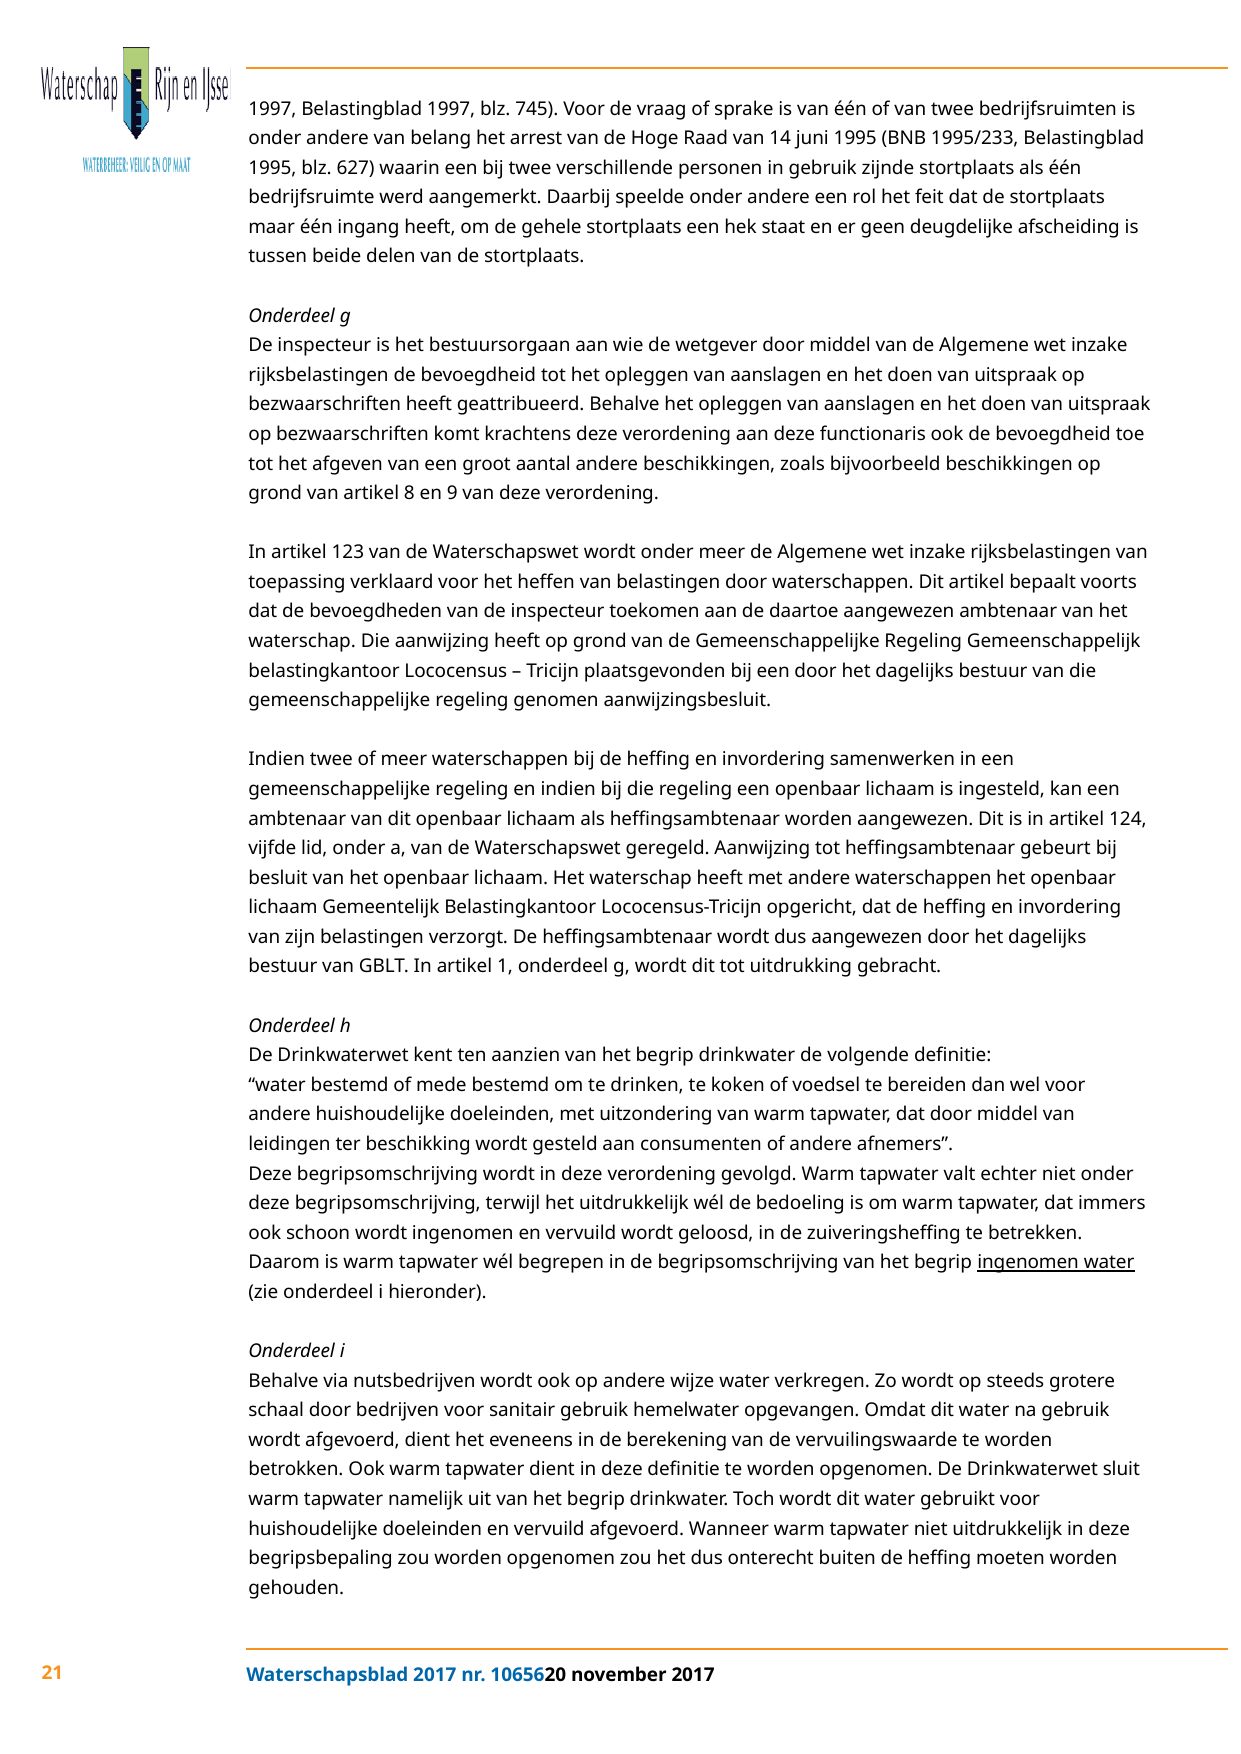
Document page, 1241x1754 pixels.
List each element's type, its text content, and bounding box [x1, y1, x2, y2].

text Onderdeel i [248, 1337, 1152, 1363]
text De Drinkwaterwet kent ten aanzien van het begrip drinkwater de volgende definitie: [248, 1041, 1152, 1067]
text Onderdeel g [248, 302, 1152, 328]
text 1997, Belastingblad 1997, blz. 745). Voor de vraag of sprake is van één of van twee bedrijfsruimten is onder andere van belang het arrest van de Hoge Raad van 14 juni 1995 (BNB 1995/233, Belastingblad 1995, blz. 627) waarin een bij twee verschillende personen in gebruik zijnde stortplaats als één bedrijfsruimte werd aangemerkt. Daarbij speelde onder andere een rol het feit dat de stortplaats maar één ingang heeft, om de gehele stortplaats een hek staat en er geen deugdelijke afscheiding is tussen beide delen van de stortplaats. [248, 95, 1152, 268]
text In artikel 123 van de Waterschapswet wordt onder meer de Algemene wet inzake rijksbelastingen van toepassing verklaard voor het heffen van belastingen door waterschappen. Dit artikel bepaalt voorts dat de bevoegdheden van de inspecteur toekomen aan de daartoe aangewezen ambtenaar van het waterschap. Die aanwijzing heeft op grond van de Gemeenschappelijke Regeling Gemeenschappelijk belastingkantoor Lococensus – Tricijn plaatsgevonden bij een door het dagelijks bestuur van die gemeenschappelijke regeling genomen aanwijzingsbesluit. [248, 538, 1152, 712]
picture [41, 47, 231, 172]
text De inspecteur is het bestuursorgaan aan wie de wetgever door middel van de Algemene wet inzake rijksbelastingen de bevoegdheid tot het opleggen van aanslagen en het doen van uitspraak op bezwaarschriften heeft geattribueerd. Behalve het opleggen van aanslagen en het doen van uitspraak op bezwaarschriften komt krachtens deze verordening aan deze functionaris ook de bevoegdheid toe tot het afgeven van een groot aantal andere beschikkingen, zoals bijvoorbeeld beschikkingen op grond van artikel 8 en 9 van deze verordening. [248, 331, 1152, 505]
text Onderdeel h [248, 1012, 1152, 1038]
text Deze begripsomschrijving wordt in deze verordening gevolgd. Warm tapwater valt echter niet onder deze begripsomschrijving, terwijl het uitdrukkelijk wél de bedoeling is om warm tapwater, dat immers ook schoon wordt ingenomen en vervuild wordt geloosd, in de zuiveringsheffing te betrekken. Daarom is warm tapwater wél begrepen in de begripsomschrijving van het begrip ingenomen water (zie onderdeel i hieronder). [248, 1160, 1152, 1304]
text Behalve via nutsbedrijven wordt ook op andere wijze water verkregen. Zo wordt op steeds grotere schaal door bedrijven voor sanitair gebruik hemelwater opgevangen. Omdat dit water na gebruik wordt afgevoerd, dient het eveneens in de berekening van de vervuilingswaarde te worden betrokken. Ook warm tapwater dient in deze definitie te worden opgenomen. De Drinkwaterwet sluit warm tapwater namelijk uit van het begrip drinkwater. Toch wordt dit water gebruikt voor huishoudelijke doeleinden en vervuild afgevoerd. Wanneer warm tapwater niet uitdrukkelijk in deze begripsbepaling zou worden opgenomen zou het dus onterecht buiten de heffing moeten worden gehouden. [248, 1367, 1152, 1600]
text “water bestemd of mede bestemd om te drinken, te koken of voedsel te bereiden dan wel voor andere huishoudelijke doeleinden, met uitzondering van warm tapwater, dat door middel van leidingen ter beschikking wordt gesteld aan consumenten of andere afnemers”. [248, 1071, 1152, 1156]
text Indien twee of meer waterschappen bij de heffing en invordering samenwerken in een gemeenschappelijke regeling en indien bij die regeling een openbaar lichaam is ingesteld, kan een ambtenaar van dit openbaar lichaam als heffingsambtenaar worden aangewezen. Dit is in artikel 124, vijfde lid, onder a, van de Waterschapswet geregeld. Aanwijzing tot heffingsambtenaar gebeurt bij besluit van het openbaar lichaam. Het waterschap heeft met andere waterschappen het openbaar lichaam Gemeentelijk Belastingkantoor Lococensus-Tricijn opgericht, dat de heffing en invordering van zijn belastingen verzorgt. De heffingsambtenaar wordt dus aangewezen door het dagelijks bestuur van GBLT. In artikel 1, onderdeel g, wordt dit tot uitdrukking gebracht. [248, 746, 1152, 978]
